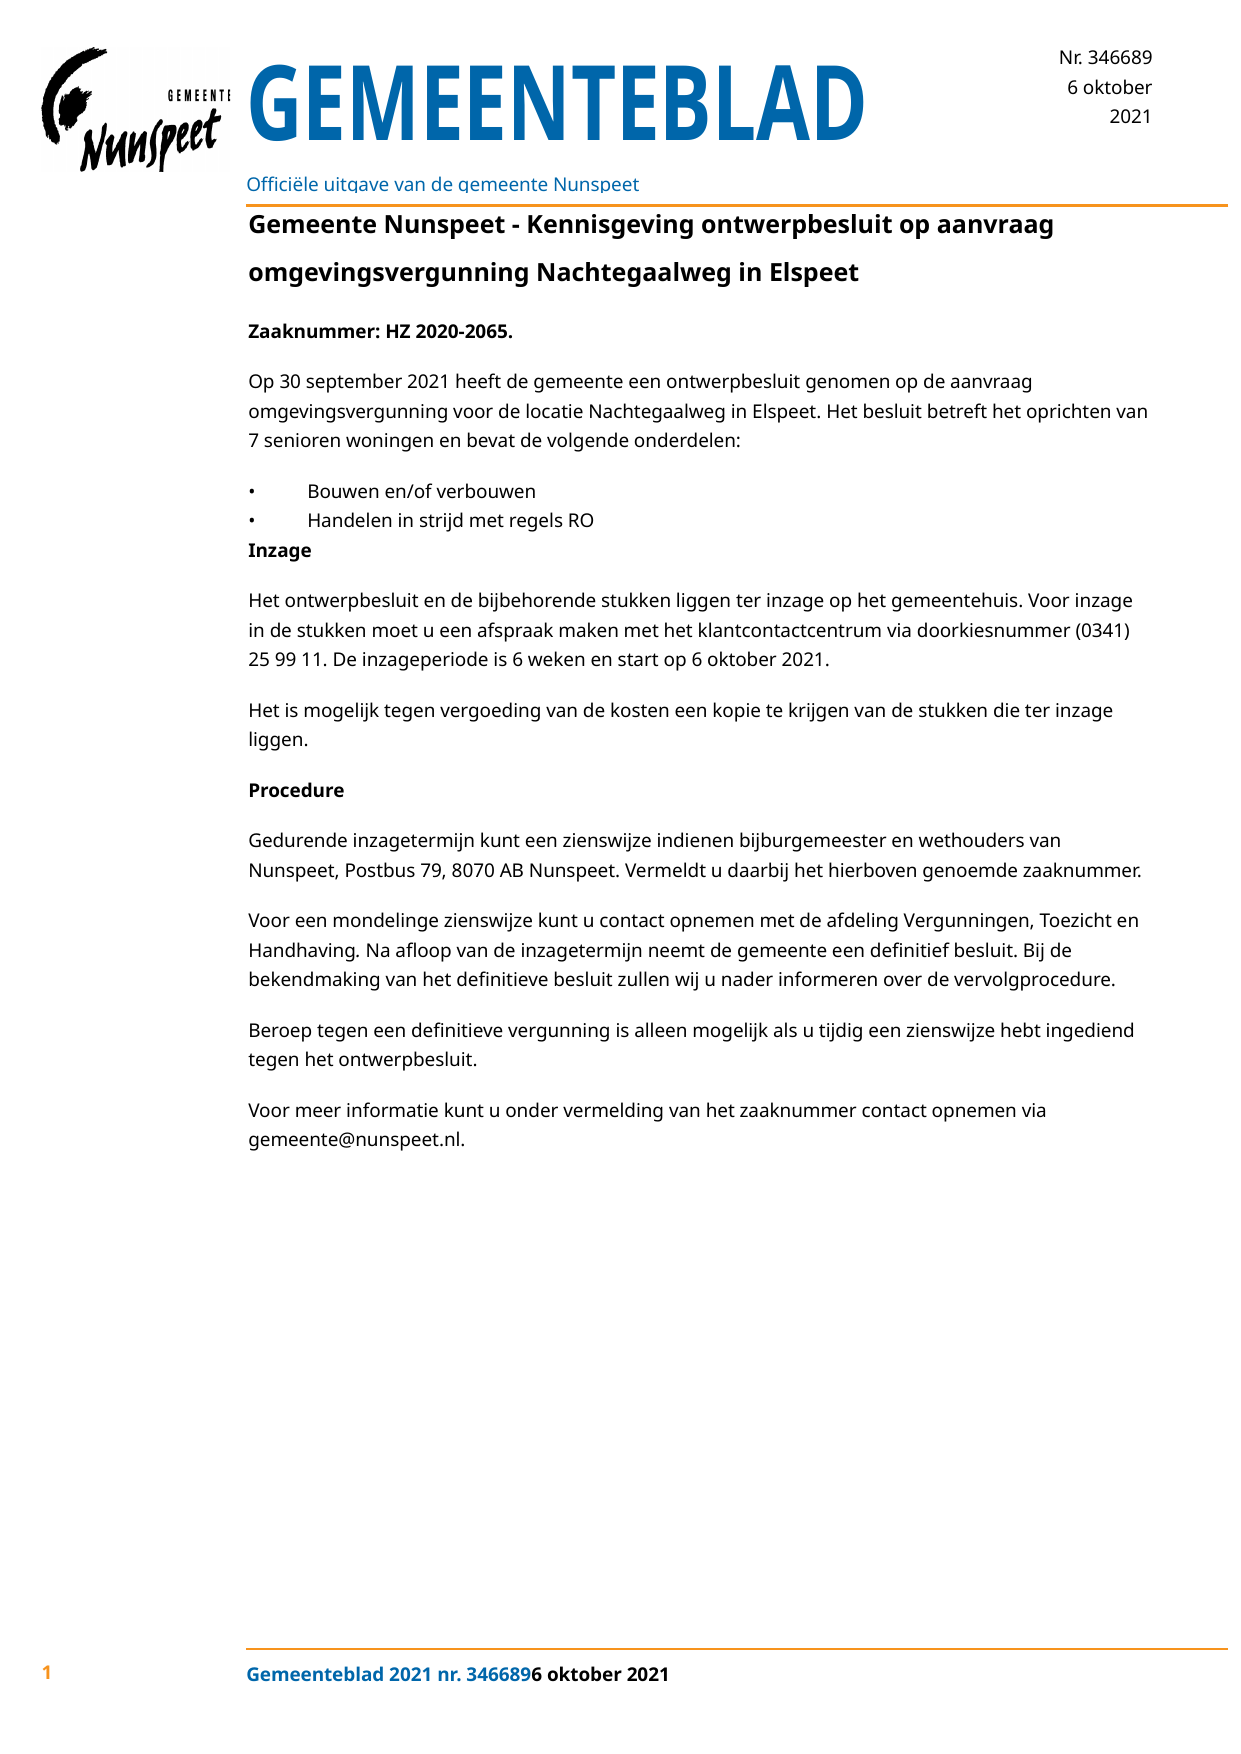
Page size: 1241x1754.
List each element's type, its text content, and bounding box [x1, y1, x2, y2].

text Inzage [248, 537, 1152, 563]
text Gedurende inzagetermijn kunt een zienswijze indienen bijburgemeester en wethouders van Nunspeet, Postbus 79, 8070 AB Nunspeet. Vermeldt u daarbij het hierboven genoemde zaaknummer. [248, 827, 1152, 883]
text Op 30 september 2021 heeft de gemeente een ontwerpbesluit genomen op de aanvraag omgevingsvergunning voor de locatie Nachtegaalweg in Elspeet. Het besluit betreft het oprichten van 7 senioren woningen en bevat de volgende onderdelen: [248, 368, 1152, 453]
text Voor een mondelinge zienswijze kunt u contact opnemen met de afdeling Vergunningen, Toezicht en Handhaving. Na afloop van de inzagetermijn neemt de gemeente een definitief besluit. Bij de bekendmaking van het definitieve besluit zullen wij u nader informeren over de vervolgprocedure. [248, 907, 1152, 992]
text Zaaknummer: HZ 2020-2065. [248, 318, 1152, 344]
text Beroep tegen een definitieve vergunning is alleen mogelijk als u tijdig een zienswijze hebt ingediend tegen het ontwerpbesluit. [248, 1017, 1152, 1072]
text Het ontwerpbesluit en de bijbehorende stukken liggen ter inzage op het gemeentehuis. Voor inzage in de stukken moet u een afspraak maken met het klantcontactcentrum via doorkiesnummer (0341) 25 99 11. De inzageperiode is 6 weken en start op 6 oktober 2021. [248, 587, 1152, 672]
text Het is mogelijk tegen vergoeding van de kosten een kopie te krijgen van de stukken die ter inzage liggen. [248, 697, 1152, 752]
list Handelen in strijd met regels RO [248, 507, 1152, 533]
list Bouwen en/of verbouwen [248, 478, 1152, 504]
text Procedure [248, 777, 1152, 803]
picture [41, 47, 231, 172]
text Gemeente Nunspeet - Kennisgeving ontwerpbesluit op aanvraag omgevingsvergunning Nachtegaalweg in Elspeet [248, 207, 1152, 288]
text Voor meer informatie kunt u onder vermelding van het zaaknummer contact opnemen via gemeente@nunspeet.nl. [248, 1097, 1152, 1152]
